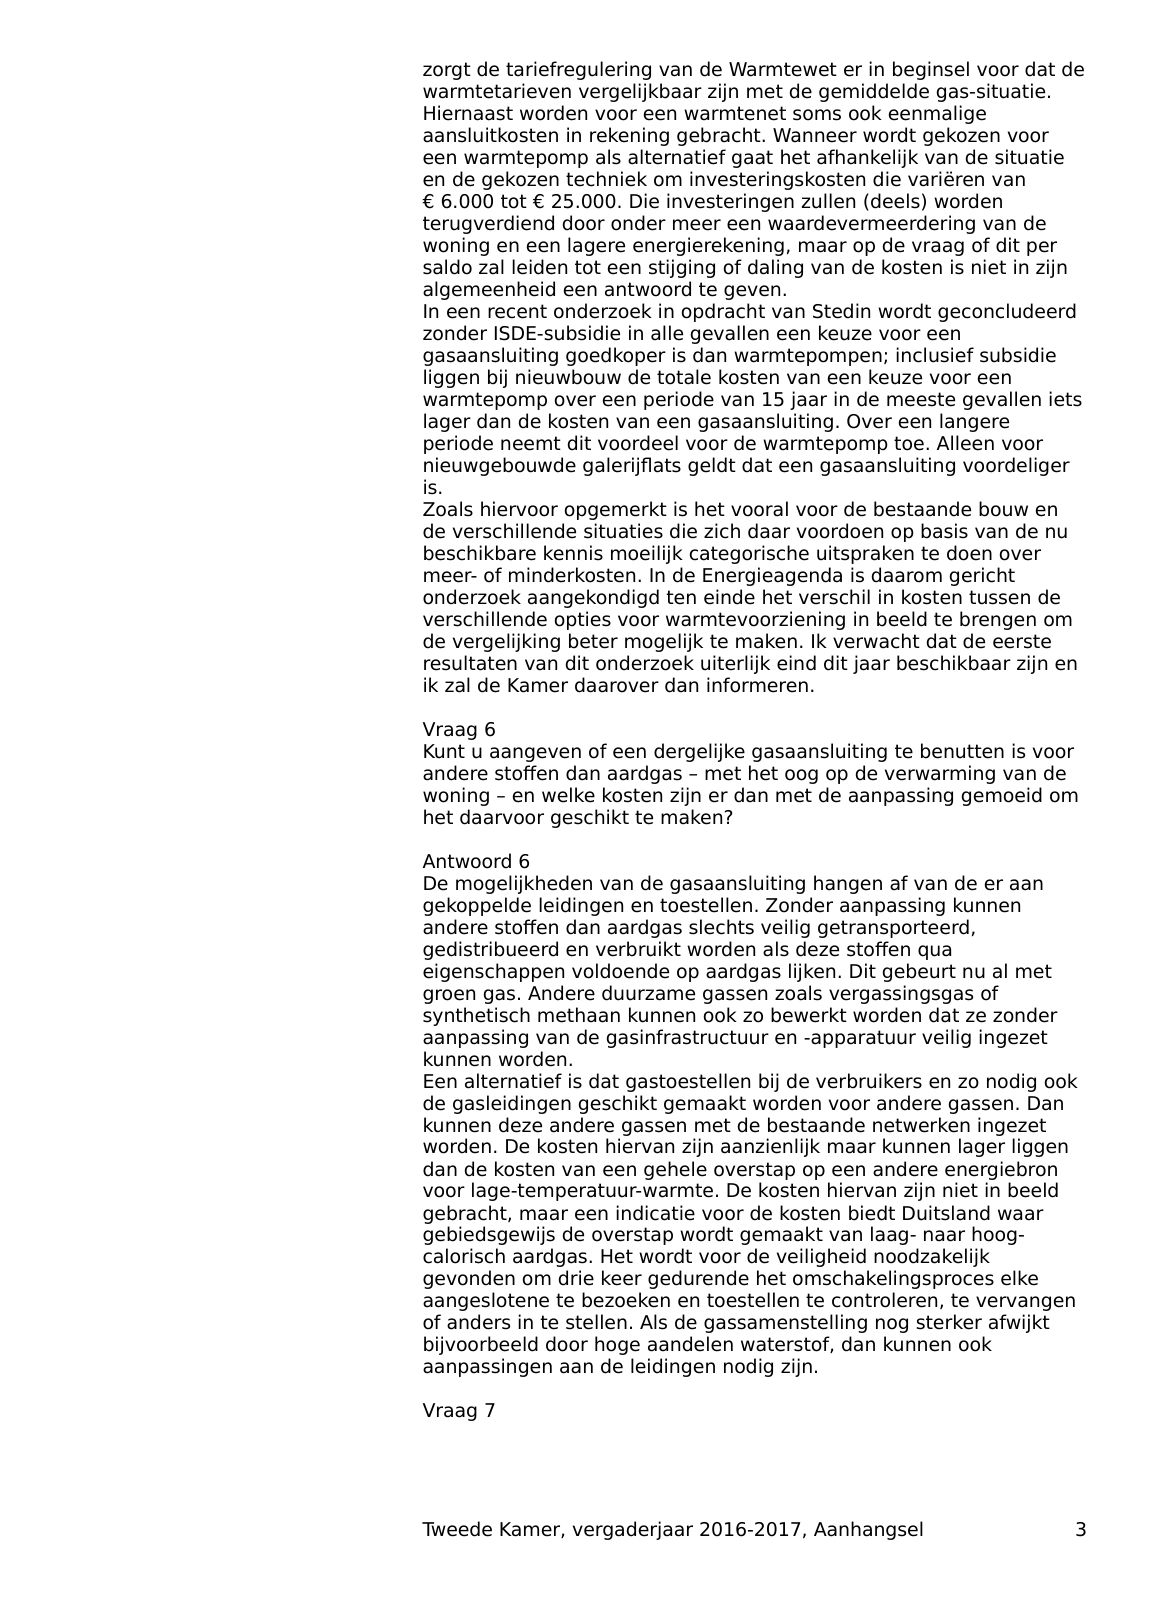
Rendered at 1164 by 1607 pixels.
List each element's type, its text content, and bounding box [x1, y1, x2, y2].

text zorgt de tariefregulering van de Warmtewet er in beginsel voor dat de warmtetarieven vergelijkbaar zijn met de gemiddelde gas-situatie. Hiernaast worden voor een warmtenet soms ook eenmalige aansluitkosten in rekening gebracht. Wanneer wordt gekozen voor een warmtepomp als alternatief gaat het afhankelijk van de situatie en de gekozen techniek om investeringskosten die variëren van € 6.000 tot € 25.000. Die investeringen zullen (deels) worden terugverdiend door onder meer een waardevermeerdering van de woning en een lagere energierekening, maar op de vraag of dit per saldo zal leiden tot een stijging of daling van de kosten is niet in zijn algemeenheid een antwoord te geven. [422, 59, 1087, 301]
text Een alternatief is dat gastoestellen bij de verbruikers en zo nodig ook de gasleidingen geschikt gemaakt worden voor andere gassen. Dan kunnen deze andere gassen met de bestaande netwerken ingezet worden. De kosten hiervan zijn aanzienlijk maar kunnen lager liggen dan de kosten van een gehele overstap op een andere energiebron voor lage-temperatuur-warmte. De kosten hiervan zijn niet in beeld gebracht, maar een indicatie voor de kosten biedt Duitsland waar gebiedsgewijs de overstap wordt gemaakt van laag- naar hoog-calorisch aardgas. Het wordt voor de veiligheid noodzakelijk gevonden om drie keer gedurende het omschakelingsproces elke aangeslotene te bezoeken en toestellen te controleren, te vervangen of anders in te stellen. Als de gassamenstelling nog sterker afwijkt bijvoorbeeld door hoge aandelen waterstof, dan kunnen ook aanpassingen aan de leidingen nodig zijn. [422, 1071, 1087, 1378]
text In een recent onderzoek in opdracht van Stedin wordt geconcludeerd zonder ISDE-subsidie in alle gevallen een keuze voor een gasaansluiting goedkoper is dan warmtepompen; inclusief subsidie liggen bij nieuwbouw de totale kosten van een keuze voor een warmtepomp over een periode van 15 jaar in de meeste gevallen iets lager dan de kosten van een gasaansluiting. Over een langere periode neemt dit voordeel voor de warmtepomp toe. Alleen voor nieuwgebouwde galerijflats geldt dat een gasaansluiting voordeliger is. [422, 301, 1087, 499]
text Zoals hiervoor opgemerkt is het vooral voor de bestaande bouw en de verschillende situaties die zich daar voordoen op basis van de nu beschikbare kennis moeilijk categorische uitspraken te doen over meer- of minderkosten. In de Energieagenda is daarom gericht onderzoek aangekondigd ten einde het verschil in kosten tussen de verschillende opties voor warmtevoorziening in beeld te brengen om de vergelijking beter mogelijk te maken. Ik verwacht dat de eerste resultaten van dit onderzoek uiterlijk eind dit jaar beschikbaar zijn en ik zal de Kamer daarover dan informeren. [422, 499, 1087, 696]
text Vraag 6 [422, 719, 1087, 741]
text Kunt u aangeven of een dergelijke gasaansluiting te benutten is voor andere stoffen dan aardgas – met het oog op de verwarming van de woning – en welke kosten zijn er dan met de aanpassing gemoeid om het daarvoor geschikt te maken? [422, 741, 1087, 828]
text De mogelijkheden van de gasaansluiting hangen af van de er aan gekoppelde leidingen en toestellen. Zonder aanpassing kunnen andere stoffen dan aardgas slechts veilig getransporteerd, gedistribueerd en verbruikt worden als deze stoffen qua eigenschappen voldoende op aardgas lijken. Dit gebeurt nu al met groen gas. Andere duurzame gassen zoals vergassingsgas of synthetisch methaan kunnen ook zo bewerkt worden dat ze zonder aanpassing van de gasinfrastructuur en -apparatuur veilig ingezet kunnen worden. [422, 873, 1087, 1071]
text Antwoord 6 [422, 851, 1087, 873]
text Vraag 7 [422, 1400, 1087, 1422]
